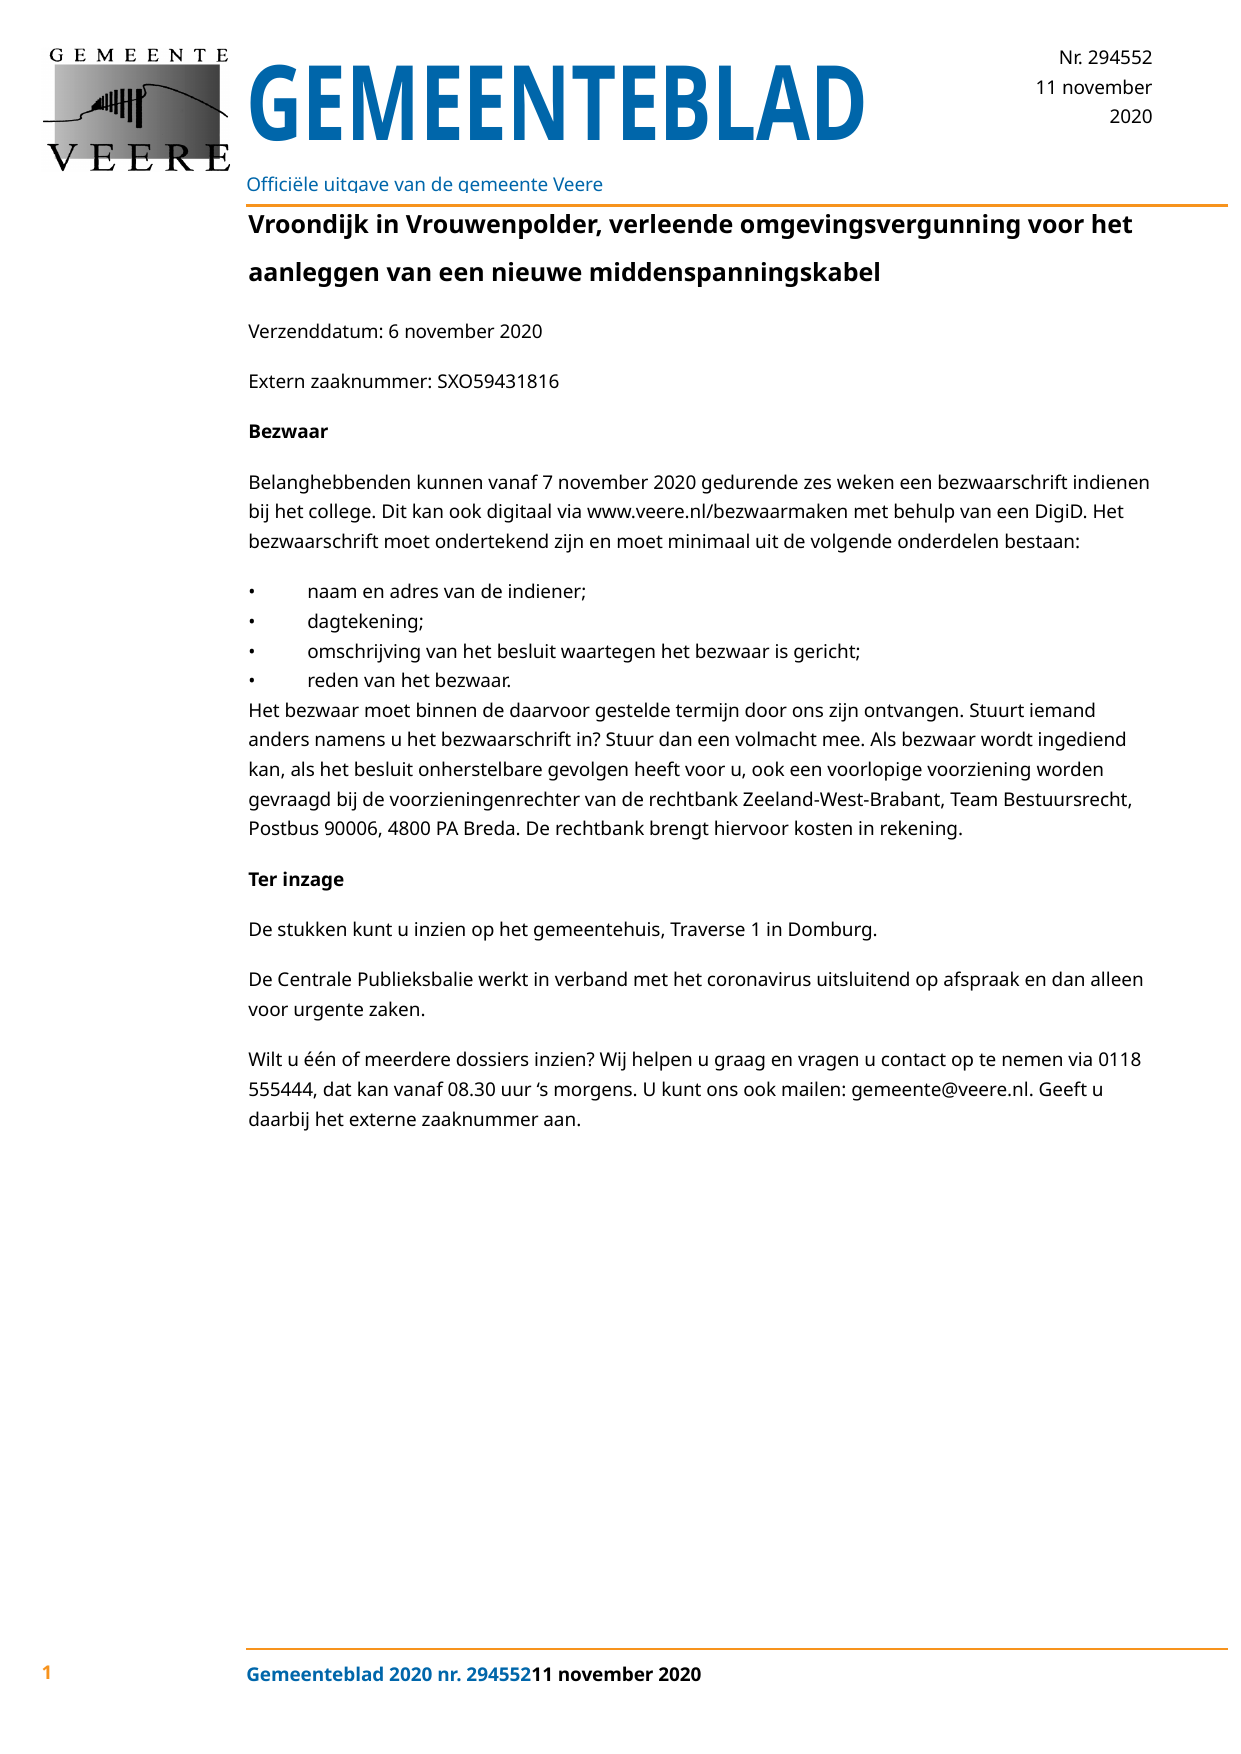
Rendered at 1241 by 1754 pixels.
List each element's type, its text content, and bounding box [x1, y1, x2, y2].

text Wilt u één of meerdere dossiers inzien? Wij helpen u graag en vragen u contact op te nemen via 0118 555444, dat kan vanaf 08.30 uur ‘s morgens. U kunt ons ook mailen: gemeente@veere.nl. Geeft u daarbij het externe zaaknummer aan. [248, 1047, 1152, 1132]
list reden van het bezwaar. [248, 667, 1152, 693]
text Ter inzage [248, 866, 1152, 892]
text De Centrale Publieksbalie werkt in verband met het coronavirus uitsluitend op afspraak en dan alleen voor urgente zaken. [248, 967, 1152, 1022]
list naam en adres van de indiener; [248, 579, 1152, 604]
text Het bezwaar moet binnen de daarvoor gestelde termijn door ons zijn ontvangen. Stuurt iemand anders namens u het bezwaarschrift in? Stuur dan een volmacht mee. Als bezwaar wordt ingediend kan, als het besluit onherstelbare gevolgen heeft voor u, ook een voorlopige voorziening worden gevraagd bij de voorzieningenrechter van de rechtbank Zeeland-West-Brabant, Team Bestuursrecht, Postbus 90006, 4800 PA Breda. De rechtbank brengt hiervoor kosten in rekening. [248, 697, 1152, 841]
text Verzenddatum: 6 november 2020 [248, 318, 1152, 344]
text Bezwaar [248, 419, 1152, 444]
text Vroondijk in Vrouwenpolder, verleende omgevingsvergunning voor het aanleggen van een nieuwe middenspanningskabel [248, 207, 1152, 288]
picture [41, 47, 231, 172]
list dagtekening; [248, 608, 1152, 634]
text Belanghebbenden kunnen vanaf 7 november 2020 gedurende zes weken een bezwaarschrift indienen bij het college. Dit kan ook digitaal via www.veere.nl/bezwaarmaken met behulp van een DigiD. Het bezwaarschrift moet ondertekend zijn en moet minimaal uit de volgende onderdelen bestaan: [248, 469, 1152, 554]
text Extern zaaknummer: SXO59431816 [248, 368, 1152, 394]
list omschrijving van het besluit waartegen het bezwaar is gericht; [248, 638, 1152, 664]
text De stukken kunt u inzien op het gemeentehuis, Traverse 1 in Domburg. [248, 916, 1152, 942]
